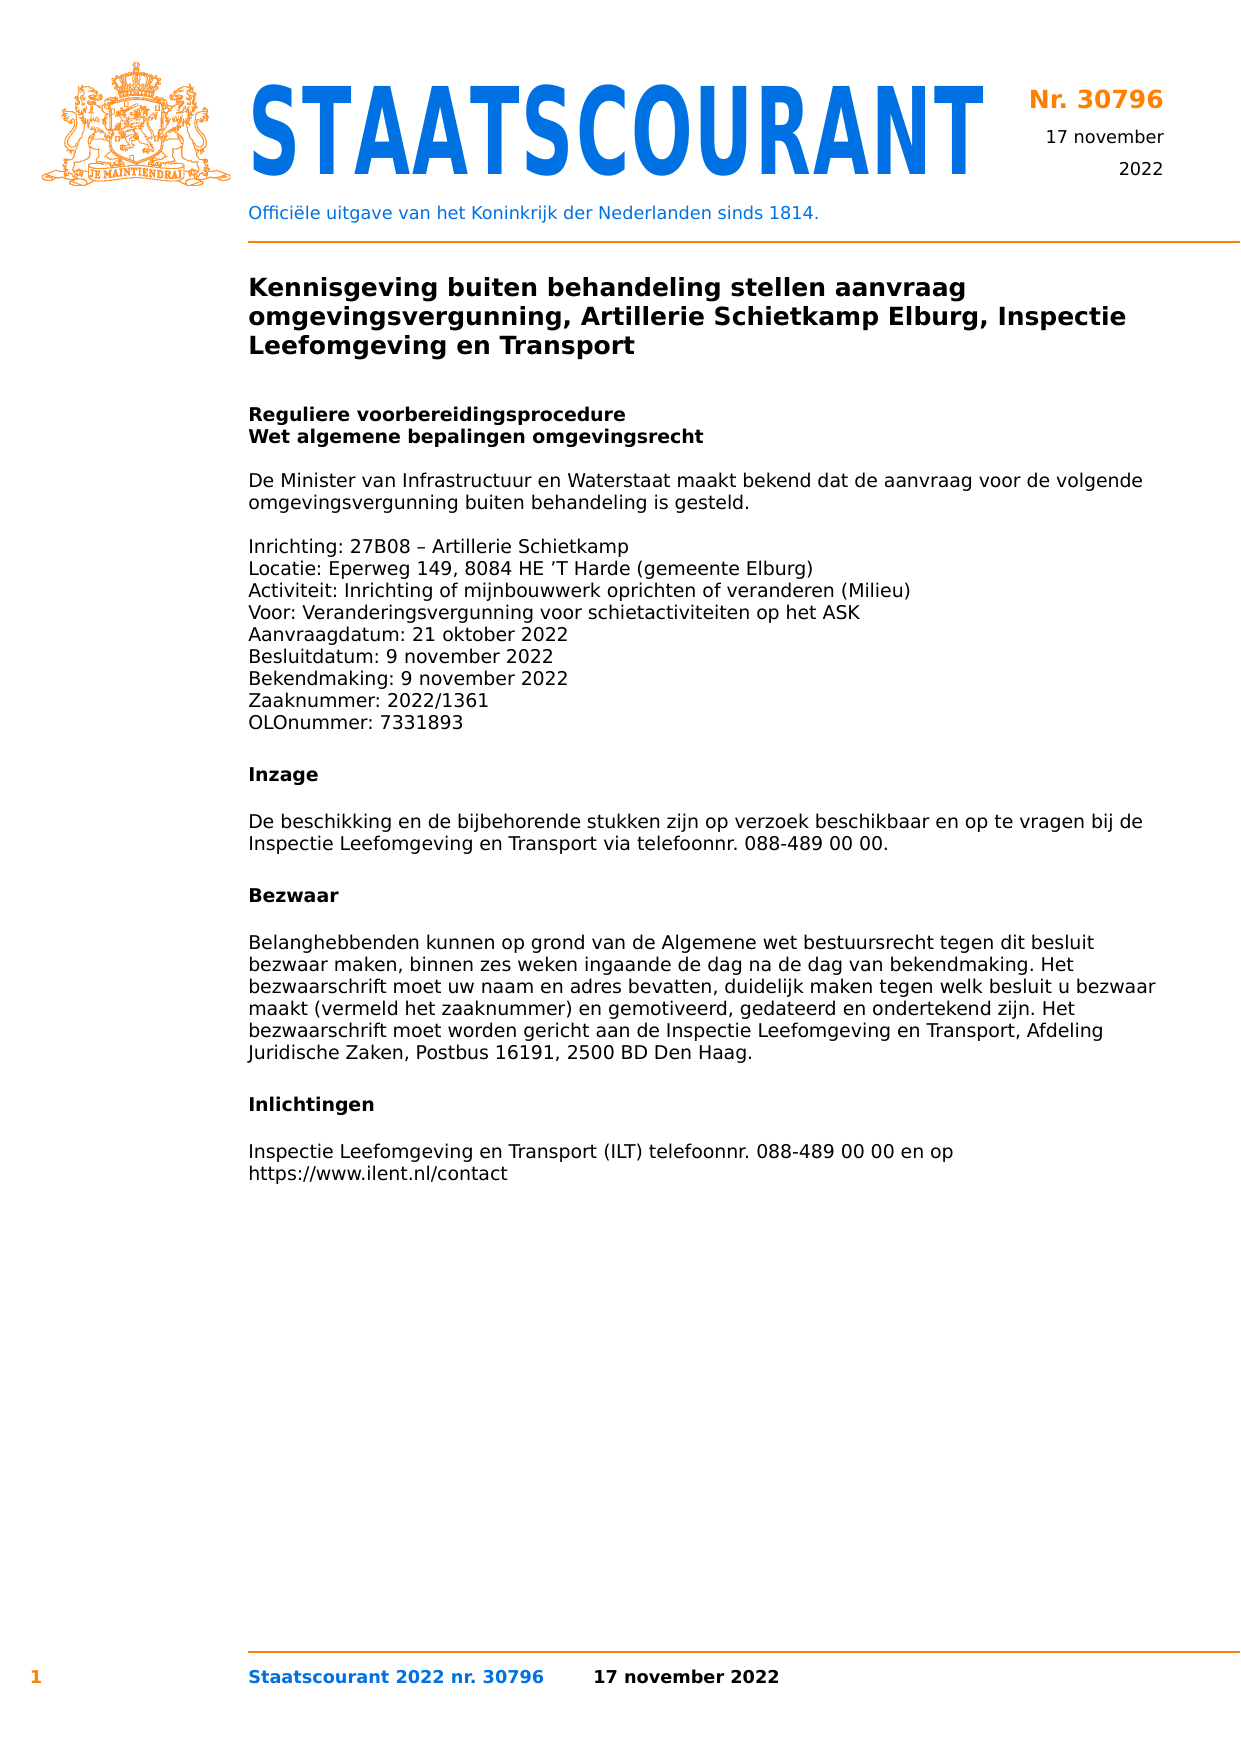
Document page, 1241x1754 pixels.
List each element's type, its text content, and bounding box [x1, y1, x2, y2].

subtitle Inzage [248, 764, 1163, 786]
text Besluitdatum: 9 november 2022 [248, 646, 1163, 668]
table_cell Officiële uitgave van het Koninkrijk der Nederlanden sinds 1814. [248, 203, 1240, 241]
text Wet algemene bepalingen omgevingsrecht [248, 426, 1163, 448]
table_header [25, 62, 248, 241]
subtitle Inlichtingen [248, 1093, 1163, 1116]
table_cell 2022 [998, 153, 1240, 203]
text OLOnummer: 7331893 [248, 712, 1163, 734]
text Aanvraagdatum: 21 oktober 2022 [248, 624, 1163, 646]
text Bekendmaking: 9 november 2022 [248, 668, 1163, 690]
text Activiteit: Inrichting of mijnbouwwerk oprichten of veranderen (Milieu) [248, 580, 1163, 602]
table_header STAATSCOURANT [248, 62, 998, 203]
text De beschikking en de bijbehorende stukken zijn op verzoek beschikbaar en op te vragen bij de Inspectie Leefomgeving en Transport via telefoonnr. 088-489 00 00. [248, 811, 1163, 855]
table_cell 17 november [998, 121, 1240, 153]
text De Minister van Infrastructuur en Waterstaat maakt bekend dat de aanvraag voor de volgende omgevingsvergunning buiten behandeling is gesteld. [248, 470, 1163, 514]
text Belanghebbenden kunnen op grond van de Algemene wet bestuursrecht tegen dit besluit bezwaar maken, binnen zes weken ingaande de dag na de dag van bekendmaking. Het bezwaarschrift moet uw naam en adres bevatten, duidelijk maken tegen welk besluit u bezwaar maakt (vermeld het zaaknummer) en gemotiveerd, gedateerd en ondertekend zijn. Het bezwaarschrift moet worden gericht aan de Inspectie Leefomgeving en Transport, Afdeling Juridische Zaken, Postbus 16191, 2500 BD Den Haag. [248, 932, 1163, 1063]
picture [41, 62, 231, 186]
text Locatie: Eperweg 149, 8084 HE ’T Harde (gemeente Elburg) [248, 558, 1163, 580]
subtitle Bezwaar [248, 885, 1163, 907]
text Inspectie Leefomgeving en Transport (ILT) telefoonnr. 088-489 00 00 en op https://www.ilent.nl/contact [248, 1141, 1163, 1184]
text Zaaknummer: 2022/1361 [248, 690, 1163, 712]
text Voor: Veranderingsvergunning voor schietactiviteiten op het ASK [248, 602, 1163, 624]
subtitle Kennisgeving buiten behandeling stellen aanvraag omgevingsvergunning, Artillerie Schietkamp Elburg, Inspectie Leefomgeving en Transport [248, 273, 1163, 361]
text Inrichting: 27B08 – Artillerie Schietkamp [248, 536, 1163, 558]
text Reguliere voorbereidingsprocedure [248, 404, 1163, 426]
table_header Nr. 30796 [998, 62, 1240, 121]
